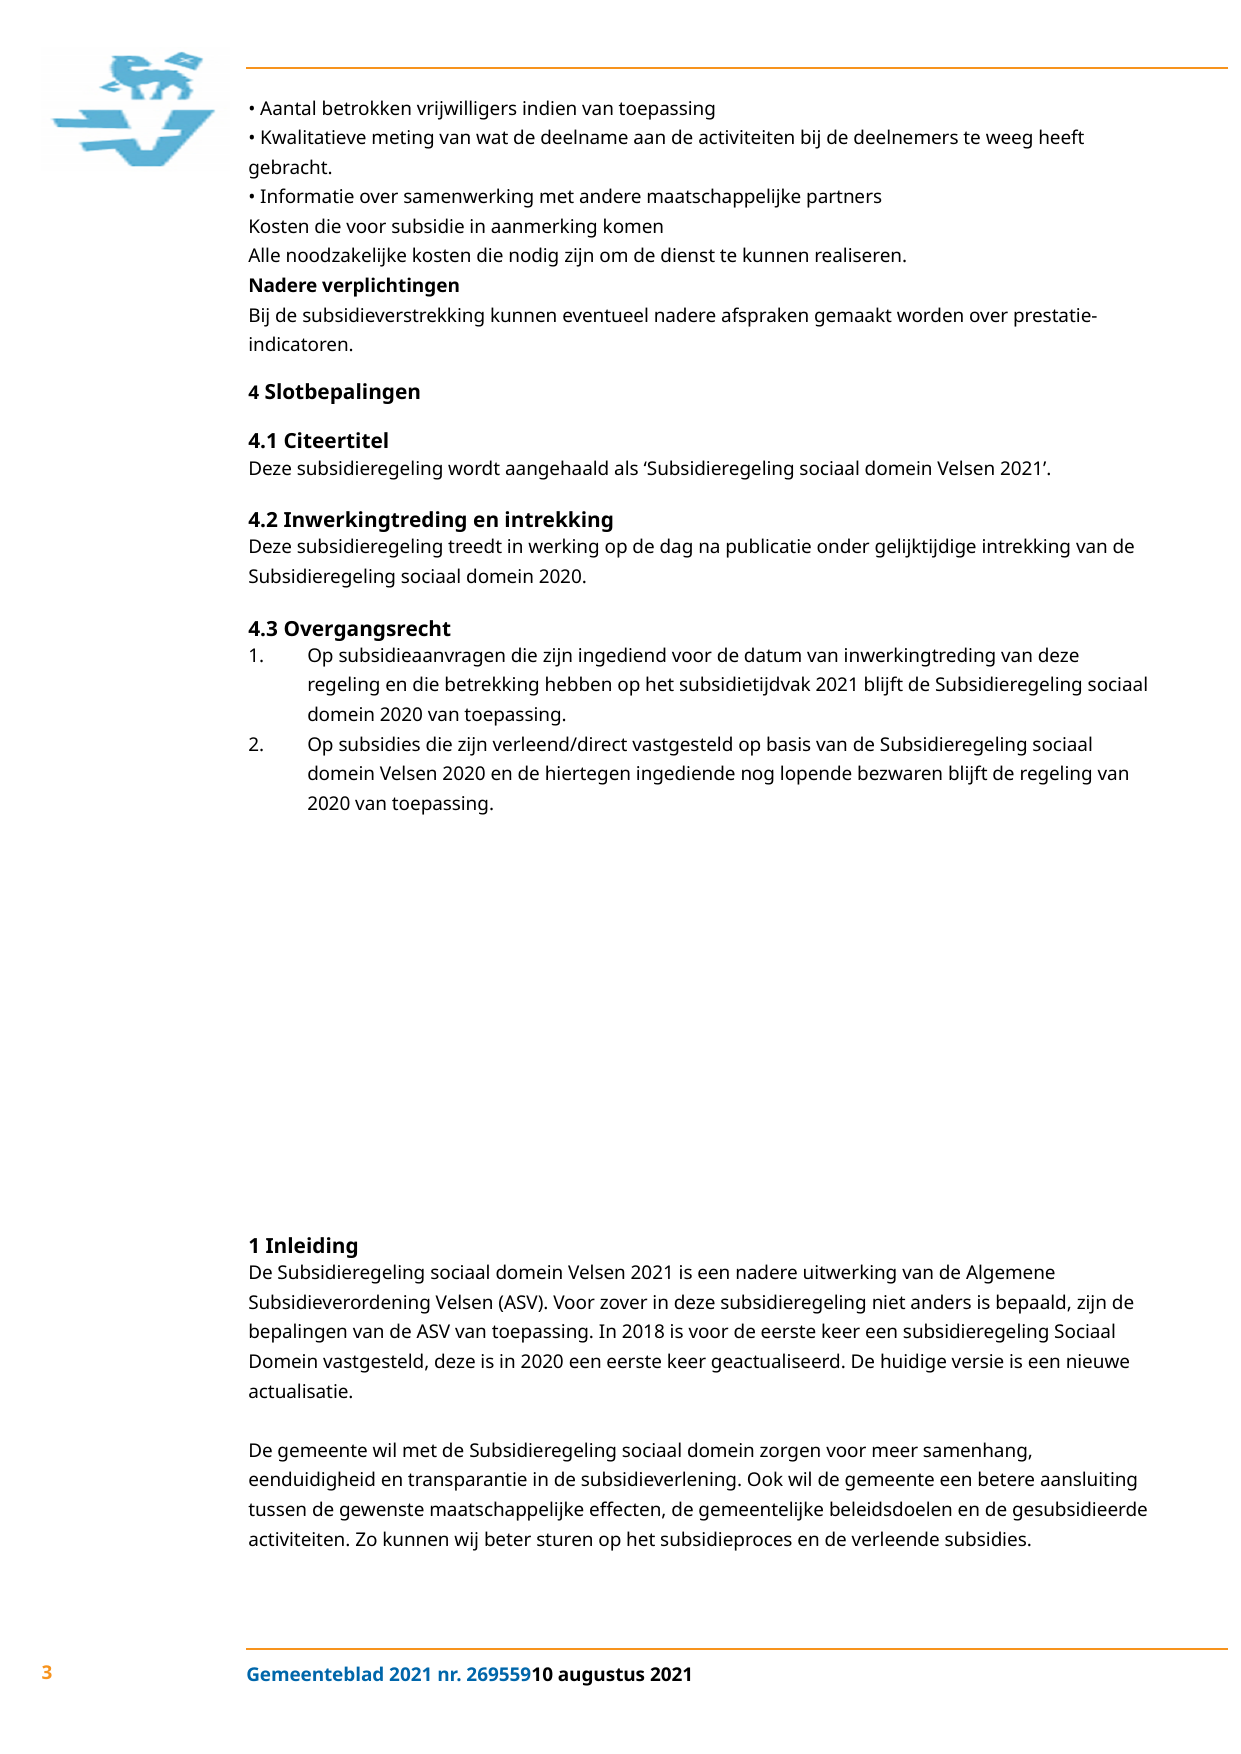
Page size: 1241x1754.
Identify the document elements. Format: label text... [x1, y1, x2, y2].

text Deze subsidieregeling wordt aangehaald als ‘Subsidieregeling sociaal domein Velsen 2021’. [248, 455, 1152, 481]
text Alle noodzakelijke kosten die nodig zijn om de dienst te kunnen realiseren. [248, 243, 1152, 268]
text Nadere verplichtingen [248, 272, 1152, 298]
text Kosten die voor subsidie in aanmerking komen [248, 213, 1152, 239]
text 4 Slotbepalingen [248, 377, 1152, 406]
text 1 Inleiding [248, 1231, 1152, 1259]
text 4.2 Inwerkingtreding en intrekking [248, 505, 1152, 534]
text Deze subsidieregeling treedt in werking op de dag na publicatie onder gelijktijdige intrekking van de Subsidieregeling sociaal domein 2020. [248, 534, 1152, 589]
text Bij de subsidieverstrekking kunnen eventueel nadere afspraken gemaakt worden over prestatie-indicatoren. [248, 302, 1152, 357]
picture [41, 47, 231, 172]
text De gemeente wil met de Subsidieregeling sociaal domein zorgen voor meer samenhang, eenduidigheid en transparantie in de subsidieverlening. Ook wil de gemeente een betere aansluiting tussen de gewenste maatschappelijke effecten, de gemeentelijke beleidsdoelen en de gesubsidieerde activiteiten. Zo kunnen wij beter sturen op het subsidieproces en de verleende subsidies. [248, 1437, 1152, 1552]
text 4.3 Overgangsrecht [248, 614, 1152, 642]
text 4.1 Citeertitel [248, 426, 1152, 455]
text • Kwalitatieve meting van wat de deelname aan de activiteiten bij de deelnemers te weeg heeft gebracht. [248, 124, 1152, 180]
list Op subsidies die zijn verleend/direct vastgesteld op basis van de Subsidieregeling sociaal domein Velsen 2020 en de hiertegen ingediende nog lopende bezwaren blijft de regeling van 2020 van toepassing. [248, 731, 1152, 816]
text • Informatie over samenwerking met andere maatschappelijke partners [248, 183, 1152, 209]
text De Subsidieregeling sociaal domein Velsen 2021 is een nadere uitwerking van de Algemene Subsidieverordening Velsen (ASV). Voor zover in deze subsidieregeling niet anders is bepaald, zijn de bepalingen van de ASV van toepassing. In 2018 is voor de eerste keer een subsidieregeling Sociaal Domein vastgesteld, deze is in 2020 een eerste keer geactualiseerd. De huidige versie is een nieuwe actualisatie. [248, 1259, 1152, 1404]
list Op subsidieaanvragen die zijn ingediend voor de datum van inwerkingtreding van deze regeling en die betrekking hebben op het subsidietijdvak 2021 blijft de Subsidieregeling sociaal domein 2020 van toepassing. [248, 642, 1152, 727]
text • Aantal betrokken vrijwilligers indien van toepassing [248, 95, 1152, 121]
